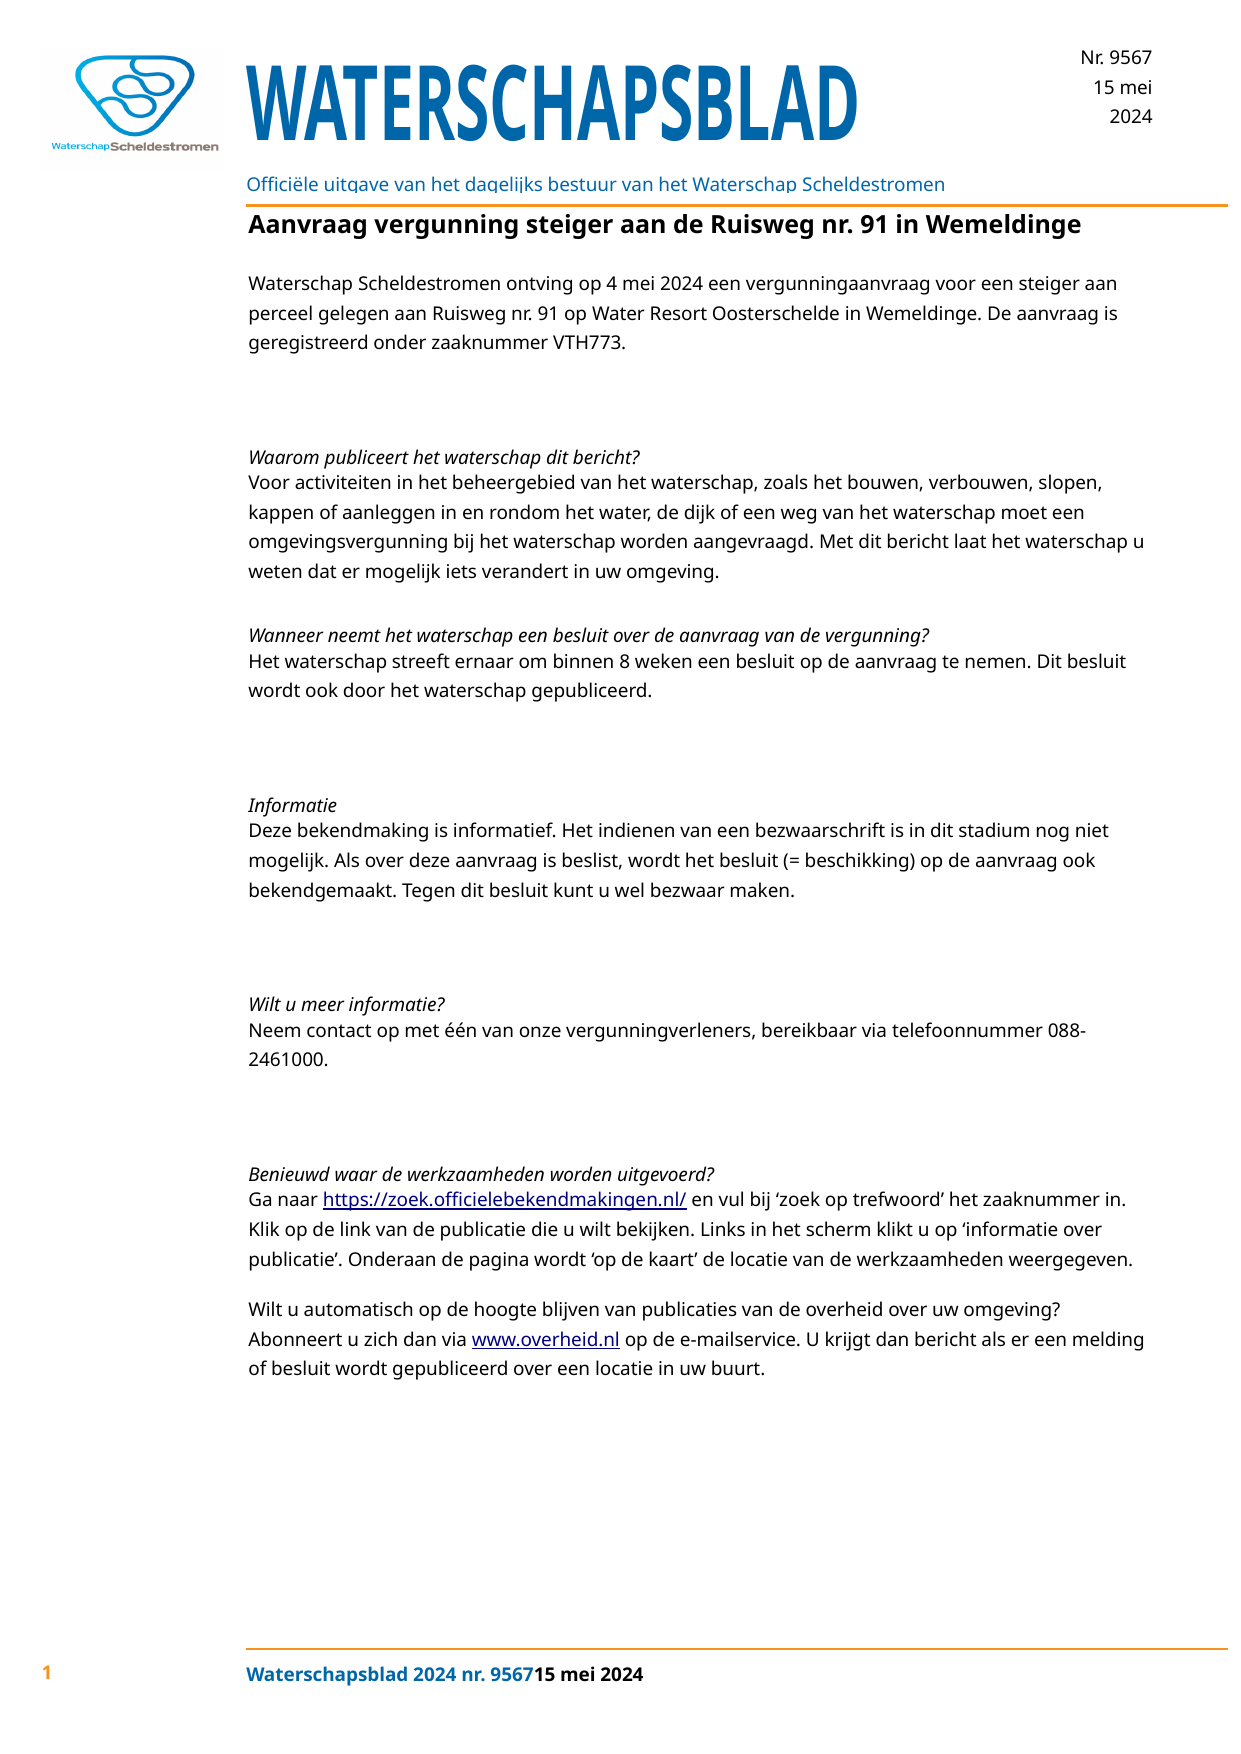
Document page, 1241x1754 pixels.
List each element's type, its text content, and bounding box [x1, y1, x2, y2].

text Waarom publiceert het waterschap dit bericht? [248, 444, 1152, 469]
text Aanvraag vergunning steiger aan de Ruisweg nr. 91 in Wemeldinge [248, 207, 1152, 241]
text Neem contact op met één van onze vergunningverleners, bereikbaar via telefoonnummer 088-2461000. [248, 1017, 1152, 1072]
text Benieuwd waar de werkzaamheden worden uitgevoerd? [248, 1161, 1152, 1187]
picture [41, 47, 231, 172]
text Wilt u automatisch op de hoogte blijven van publicaties van de overheid over uw omgeving? Abonneert u zich dan via www.overheid.nl op de e-mailservice. U krijgt dan bericht als er een melding of besluit wordt gepubliceerd over een locatie in uw buurt. [248, 1296, 1152, 1381]
text Voor activiteiten in het beheergebied van het waterschap, zoals het bouwen, verbouwen, slopen, kappen of aanleggen in en rondom het water, de dijk of een weg van het waterschap moet een omgevingsvergunning bij het waterschap worden aangevraagd. Met dit bericht laat het waterschap u weten dat er mogelijk iets verandert in uw omgeving. [248, 469, 1152, 584]
text Deze bekendmaking is informatief. Het indienen van een bezwaarschrift is in dit stadium nog niet mogelijk. Als over deze aanvraag is beslist, wordt het besluit (= beschikking) op de aanvraag ook bekendgemaakt. Tegen dit besluit kunt u wel bezwaar maken. [248, 818, 1152, 903]
text Ga naar https://zoek.officielebekendmakingen.nl/ en vul bij ‘zoek op trefwoord’ het zaaknummer in. Klik op de link van de publicatie die u wilt bekijken. Links in het scherm klikt u op ‘informatie over publicatie’. Onderaan de pagina wordt ‘op de kaart’ de locatie van de werkzaamheden weergegeven. [248, 1187, 1152, 1272]
text Informatie [248, 792, 1152, 818]
text Wanneer neemt het waterschap een besluit over de aanvraag van de vergunning? [248, 622, 1152, 648]
text Het waterschap streeft ernaar om binnen 8 weken een besluit op de aanvraag te nemen. Dit besluit wordt ook door het waterschap gepubliceerd. [248, 648, 1152, 703]
text Waterschap Scheldestromen ontving op 4 mei 2024 een vergunningaanvraag voor een steiger aan perceel gelegen aan Ruisweg nr. 91 op Water Resort Oosterschelde in Wemeldinge. De aanvraag is geregistreerd onder zaaknummer VTH773. [248, 270, 1152, 355]
text Wilt u meer informatie? [248, 991, 1152, 1017]
